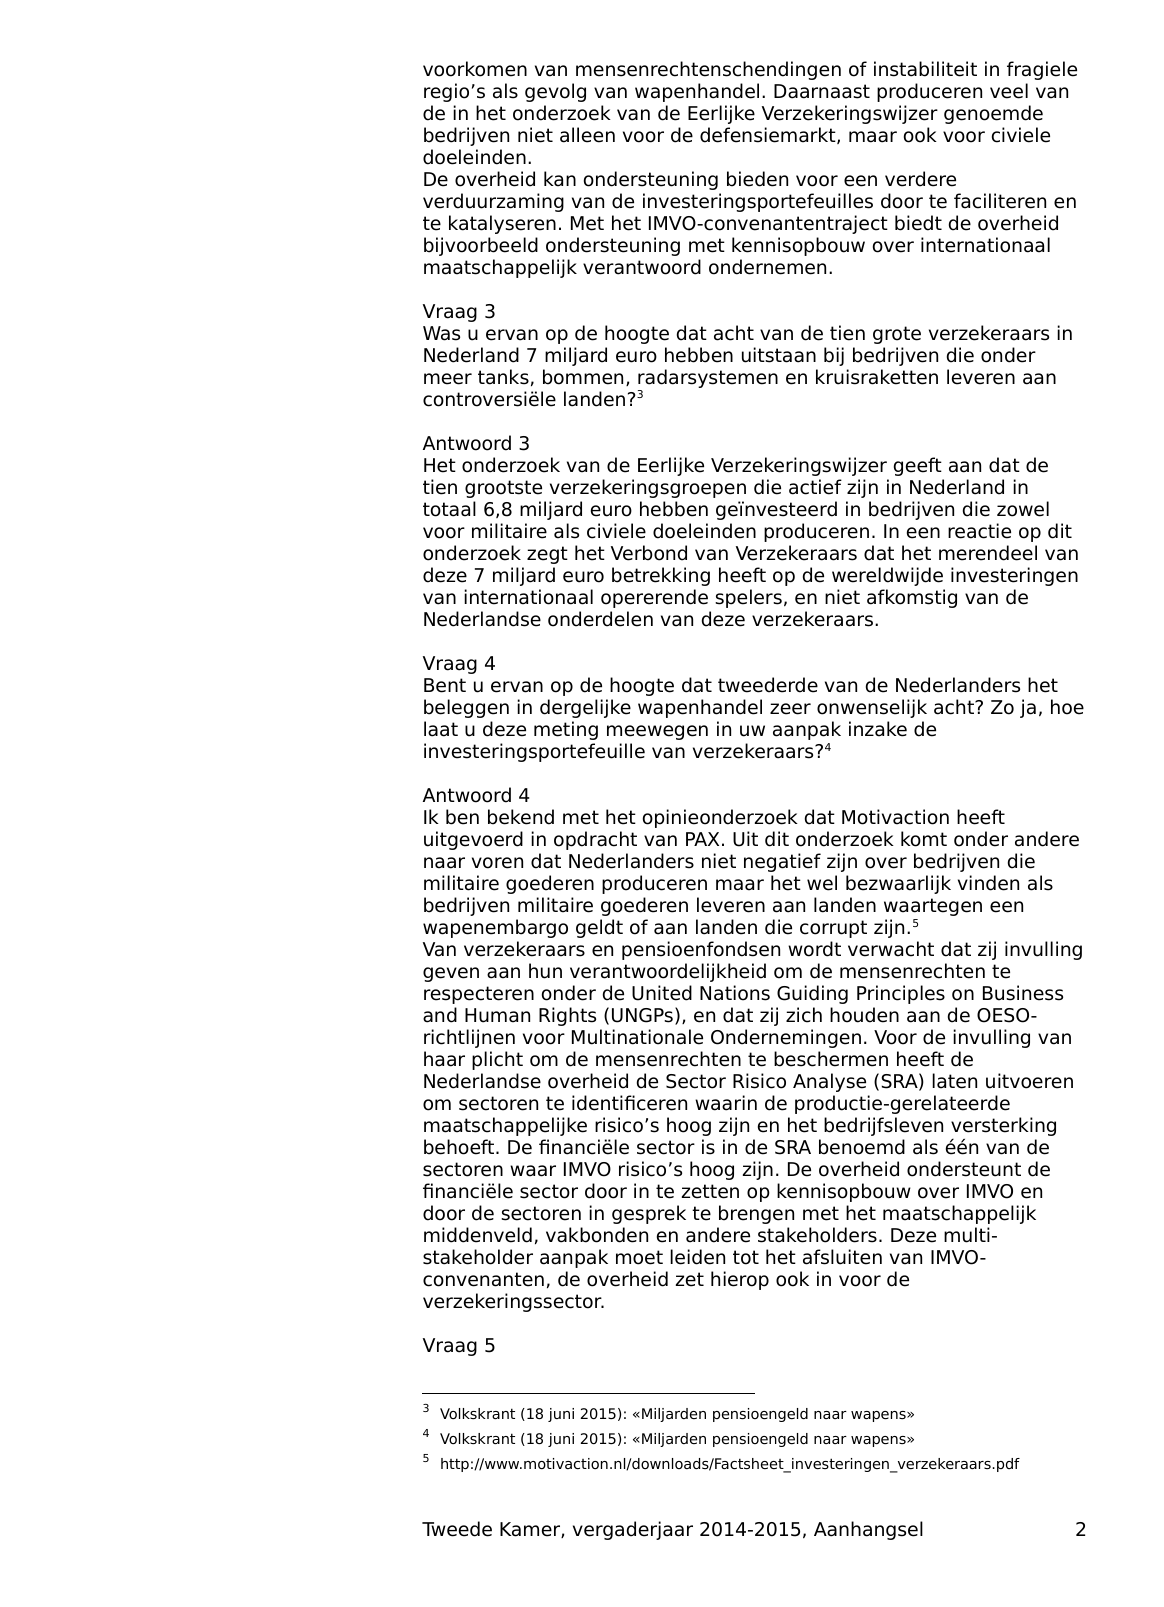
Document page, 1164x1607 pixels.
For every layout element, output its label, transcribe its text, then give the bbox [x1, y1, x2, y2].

text Van verzekeraars en pensioenfondsen wordt verwacht dat zij invulling geven aan hun verantwoordelijkheid om de mensenrechten te respecteren onder de United Nations Guiding Principles on Business and Human Rights (UNGPs), en dat zij zich houden aan de OESO-richtlijnen voor Multinationale Ondernemingen. Voor de invulling van haar plicht om de mensenrechten te beschermen heeft de Nederlandse overheid de Sector Risico Analyse (SRA) laten uitvoeren om sectoren te identificeren waarin de productie-gerelateerde maatschappelijke risico’s hoog zijn en het bedrijfsleven versterking behoeft. De financiële sector is in de SRA benoemd als één van de sectoren waar IMVO risico’s hoog zijn. De overheid ondersteunt de financiële sector door in te zetten op kennisopbouw over IMVO en door de sectoren in gesprek te brengen met het maatschappelijk middenveld, vakbonden en andere stakeholders. Deze multi-stakeholder aanpak moet leiden tot het afsluiten van IMVO-convenanten, de overheid zet hierop ook in voor de verzekeringssector. [422, 939, 1087, 1313]
text Vraag 5 [422, 1335, 1087, 1357]
text Volkskrant (18 juni 2015): «Miljarden pensioengeld naar wapens» [422, 1402, 1087, 1424]
text Was u ervan op de hoogte dat acht van de tien grote verzekeraars in Nederland 7 miljard euro hebben uitstaan bij bedrijven die onder meer tanks, bommen, radarsystemen en kruisraketten leveren aan controversiële landen? [422, 323, 1087, 411]
text De overheid kan ondersteuning bieden voor een verdere verduurzaming van de investeringsportefeuilles door te faciliteren en te katalyseren. Met het IMVO-convenantentraject biedt de overheid bijvoorbeeld ondersteuning met kennisopbouw over internationaal maatschappelijk verantwoord ondernemen. [422, 169, 1087, 279]
text Vraag 3 [422, 301, 1087, 323]
text Ik ben bekend met het opinieonderzoek dat Motivaction heeft uitgevoerd in opdracht van PAX. Uit dit onderzoek komt onder andere naar voren dat Nederlanders niet negatief zijn over bedrijven die militaire goederen produceren maar het wel bezwaarlijk vinden als bedrijven militaire goederen leveren aan landen waartegen een wapenembargo geldt of aan landen die corrupt zijn. [422, 807, 1087, 939]
text Volkskrant (18 juni 2015): «Miljarden pensioengeld naar wapens» [422, 1427, 1087, 1449]
text Antwoord 3 [422, 433, 1087, 455]
text Antwoord 4 [422, 785, 1087, 807]
text http://www.motivaction.nl/downloads/Factsheet_investeringen_verzekeraars.pdf [422, 1452, 1087, 1474]
text voorkomen van mensenrechtenschendingen of instabiliteit in fragiele regio’s als gevolg van wapenhandel. Daarnaast produceren veel van de in het onderzoek van de Eerlijke Verzekeringswijzer genoemde bedrijven niet alleen voor de defensiemarkt, maar ook voor civiele doeleinden. [422, 59, 1087, 169]
text Bent u ervan op de hoogte dat tweederde van de Nederlanders het beleggen in dergelijke wapenhandel zeer onwenselijk acht? Zo ja, hoe laat u deze meting meewegen in uw aanpak inzake de investeringsportefeuille van verzekeraars? [422, 675, 1087, 763]
text Het onderzoek van de Eerlijke Verzekeringswijzer geeft aan dat de tien grootste verzekeringsgroepen die actief zijn in Nederland in totaal 6,8 miljard euro hebben geïnvesteerd in bedrijven die zowel voor militaire als civiele doeleinden produceren. In een reactie op dit onderzoek zegt het Verbond van Verzekeraars dat het merendeel van deze 7 miljard euro betrekking heeft op de wereldwijde investeringen van internationaal opererende spelers, en niet afkomstig van de Nederlandse onderdelen van deze verzekeraars. [422, 455, 1087, 631]
text Vraag 4 [422, 653, 1087, 675]
